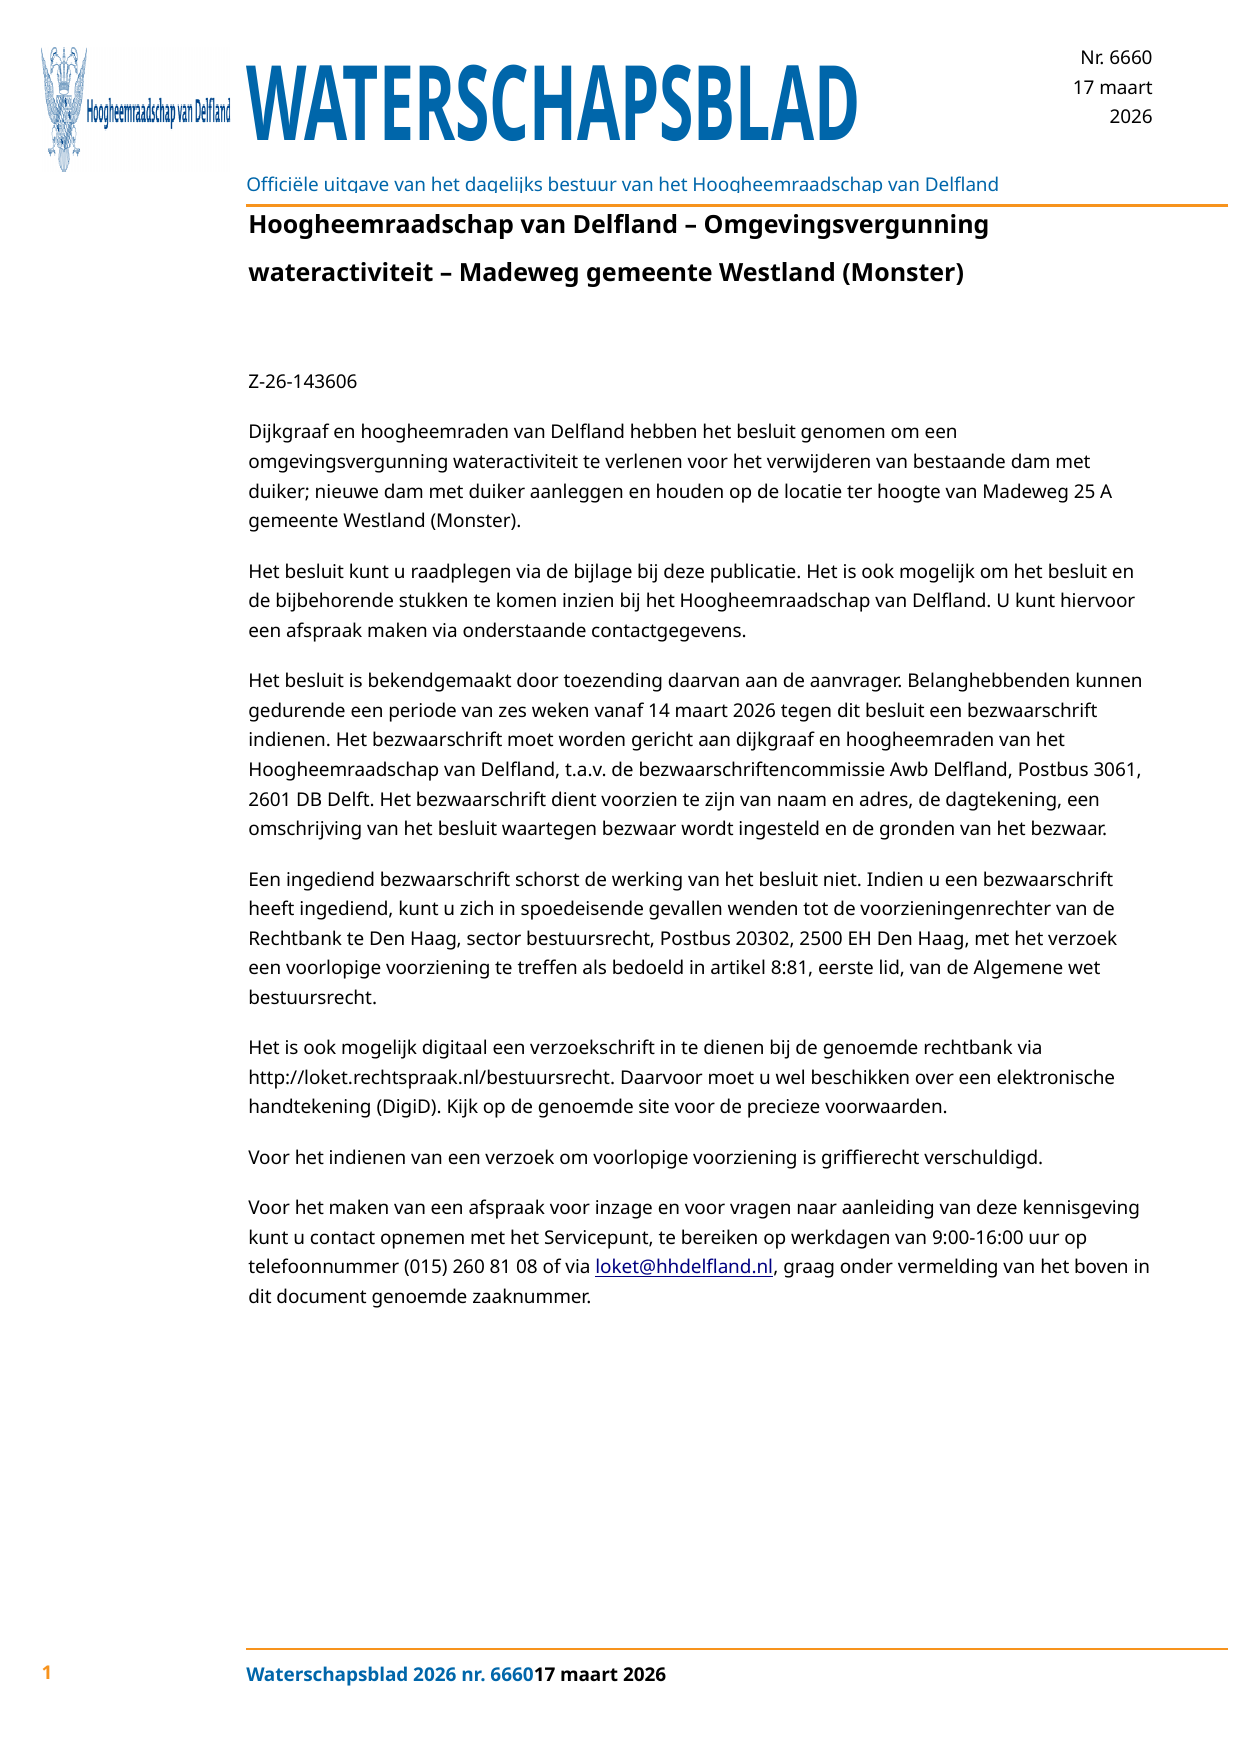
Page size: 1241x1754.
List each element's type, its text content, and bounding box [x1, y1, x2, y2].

text Voor het indienen van een verzoek om voorlopige voorziening is griffierecht verschuldigd. [248, 1144, 1152, 1170]
picture [41, 47, 231, 172]
text Hoogheemraadschap van Delfland – Omgevingsvergunning wateractiviteit – Madeweg gemeente Westland (Monster) [248, 207, 1152, 288]
text Een ingediend bezwaarschrift schorst de werking van het besluit niet. Indien u een bezwaarschrift heeft ingediend, kunt u zich in spoedeisende gevallen wenden tot de voorzieningenrechter van de Rechtbank te Den Haag, sector bestuursrecht, Postbus 20302, 2500 EH Den Haag, met het verzoek een voorlopige voorziening te treffen als bedoeld in artikel 8:81, eerste lid, van de Algemene wet bestuursrecht. [248, 866, 1152, 1010]
text Z-26-143606 [248, 368, 1152, 394]
text Voor het maken van een afspraak voor inzage en voor vragen naar aanleiding van deze kennisgeving kunt u contact opnemen met het Servicepunt, te bereiken op werkdagen van 9:00-16:00 uur op telefoonnummer (015) 260 81 08 of via loket@hhdelfland.nl, graag onder vermelding van het boven in dit document genoemde zaaknummer. [248, 1194, 1152, 1309]
text Het besluit is bekendgemaakt door toezending daarvan aan de aanvrager. Belanghebbenden kunnen gedurende een periode van zes weken vanaf 14 maart 2026 tegen dit besluit een bezwaarschrift indienen. Het bezwaarschrift moet worden gericht aan dijkgraaf en hoogheemraden van het Hoogheemraadschap van Delfland, t.a.v. de bezwaarschriftencommissie Awb Delfland, Postbus 3061, 2601 DB Delft. Het bezwaarschrift dient voorzien te zijn van naam en adres, de dagtekening, een omschrijving van het besluit waartegen bezwaar wordt ingesteld en de gronden van het bezwaar. [248, 667, 1152, 841]
text Het is ook mogelijk digitaal een verzoekschrift in te dienen bij de genoemde rechtbank via http://loket.rechtspraak.nl/bestuursrecht. Daarvoor moet u wel beschikken over een elektronische handtekening (DigiD). Kijk op de genoemde site voor de precieze voorwaarden. [248, 1034, 1152, 1119]
text Het besluit kunt u raadplegen via de bijlage bij deze publicatie. Het is ook mogelijk om het besluit en de bijbehorende stukken te komen inzien bij het Hoogheemraadschap van Delfland. U kunt hiervoor een afspraak maken via onderstaande contactgegevens. [248, 558, 1152, 643]
text Dijkgraaf en hoogheemraden van Delfland hebben het besluit genomen om een omgevingsvergunning wateractiviteit te verlenen voor het verwijderen van bestaande dam met duiker; nieuwe dam met duiker aanleggen en houden op de locatie ter hoogte van Madeweg 25 A gemeente Westland (Monster). [248, 419, 1152, 533]
